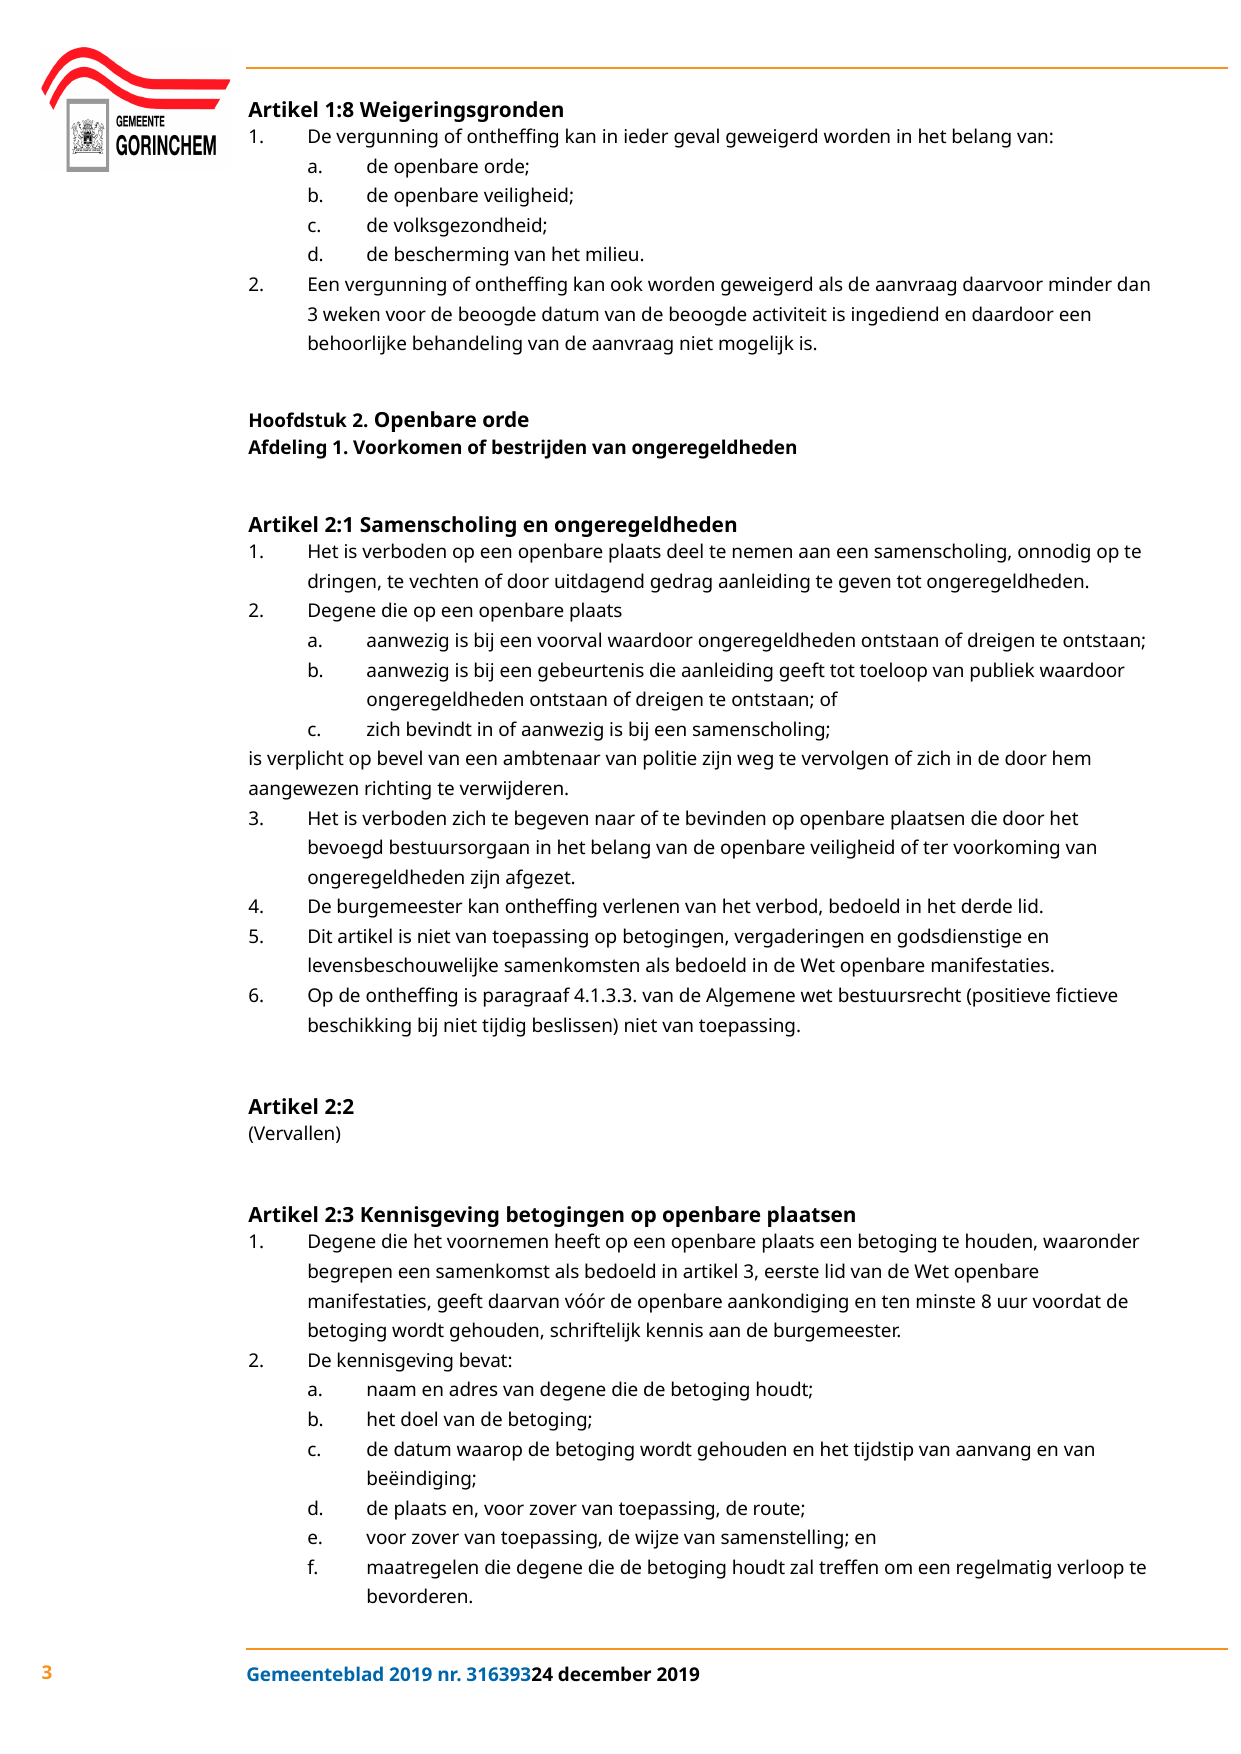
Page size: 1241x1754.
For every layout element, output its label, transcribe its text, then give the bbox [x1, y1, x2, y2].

list het doel van de betoging; [307, 1406, 1152, 1432]
list Het is verboden zich te begeven naar of te bevinden op openbare plaatsen die door het bevoegd bestuursorgaan in het belang van de openbare veiligheid of ter voorkoming van ongeregeldheden zijn afgezet. [248, 805, 1152, 890]
list Op de ontheffing is paragraaf 4.1.3.3. van de Algemene wet bestuursrecht (positieve fictieve beschikking bij niet tijdig beslissen) niet van toepassing. [248, 982, 1152, 1038]
list de openbare veiligheid; [307, 182, 1152, 208]
list De vergunning of ontheffing kan in ieder geval geweigerd worden in het belang van: [248, 123, 1152, 149]
list de plaats en, voor zover van toepassing, de route; [307, 1495, 1152, 1521]
list naam en adres van degene die de betoging houdt; [307, 1377, 1152, 1402]
list De burgemeester kan ontheffing verlenen van het verbod, bedoeld in het derde lid. [248, 893, 1152, 919]
list Het is verboden op een openbare plaats deel te nemen aan een samenscholing, onnodig op te dringen, te vechten of door uitdagend gedrag aanleiding te geven tot ongeregeldheden. [248, 538, 1152, 594]
list Degene die op een openbare plaats [248, 598, 1152, 623]
text Afdeling 1. Voorkomen of bestrijden van ongeregeldheden [248, 434, 1152, 460]
list maatregelen die degene die de betoging houdt zal treffen om een regelmatig verloop te bevorderen. [307, 1554, 1152, 1609]
list zich bevindt in of aanwezig is bij een samenscholing; [307, 716, 1152, 742]
list voor zover van toepassing, de wijze van samenstelling; en [307, 1524, 1152, 1550]
list Degene die het voornemen heeft op een openbare plaats een betoging te houden, waaronder begrepen een samenkomst als bedoeld in artikel 3, eerste lid van de Wet openbare manifestaties, geeft daarvan vóór de openbare aankondiging en ten minste 8 uur voordat de betoging wordt gehouden, schriftelijk kennis aan de burgemeester. [248, 1229, 1152, 1343]
text Artikel 2:1 Samenscholing en ongeregeldheden [248, 510, 1152, 538]
list de openbare orde; [307, 153, 1152, 178]
text Artikel 2:2 [248, 1092, 1152, 1120]
list aanwezig is bij een gebeurtenis die aanleiding geeft tot toeloop van publiek waardoor ongeregeldheden ontstaan of dreigen te ontstaan; of [307, 657, 1152, 712]
list de datum waarop de betoging wordt gehouden en het tijdstip van aanvang en van beëindiging; [307, 1436, 1152, 1491]
list De kennisgeving bevat: [248, 1347, 1152, 1373]
text is verplicht op bevel van een ambtenaar van politie zijn weg te vervolgen of zich in de door hem aangewezen richting te verwijderen. [248, 746, 1152, 801]
list de volksgezondheid; [307, 212, 1152, 238]
list Een vergunning of ontheffing kan ook worden geweigerd als de aanvraag daarvoor minder dan 3 weken voor de beoogde datum van de beoogde activiteit is ingediend en daardoor een behoorlijke behandeling van de aanvraag niet mogelijk is. [248, 271, 1152, 356]
text Artikel 2:3 Kennisgeving betogingen op openbare plaatsen [248, 1200, 1152, 1229]
list aanwezig is bij een voorval waardoor ongeregeldheden ontstaan of dreigen te ontstaan; [307, 627, 1152, 653]
list Dit artikel is niet van toepassing op betogingen, vergaderingen en godsdienstige en levensbeschouwelijke samenkomsten als bedoeld in de Wet openbare manifestaties. [248, 923, 1152, 978]
text (Vervallen) [248, 1120, 1152, 1146]
text Artikel 1:8 Weigeringsgronden [248, 95, 1152, 123]
text Hoofdstuk 2. Openbare orde [248, 406, 1152, 434]
picture [41, 47, 231, 172]
list de bescherming van het milieu. [307, 242, 1152, 267]
